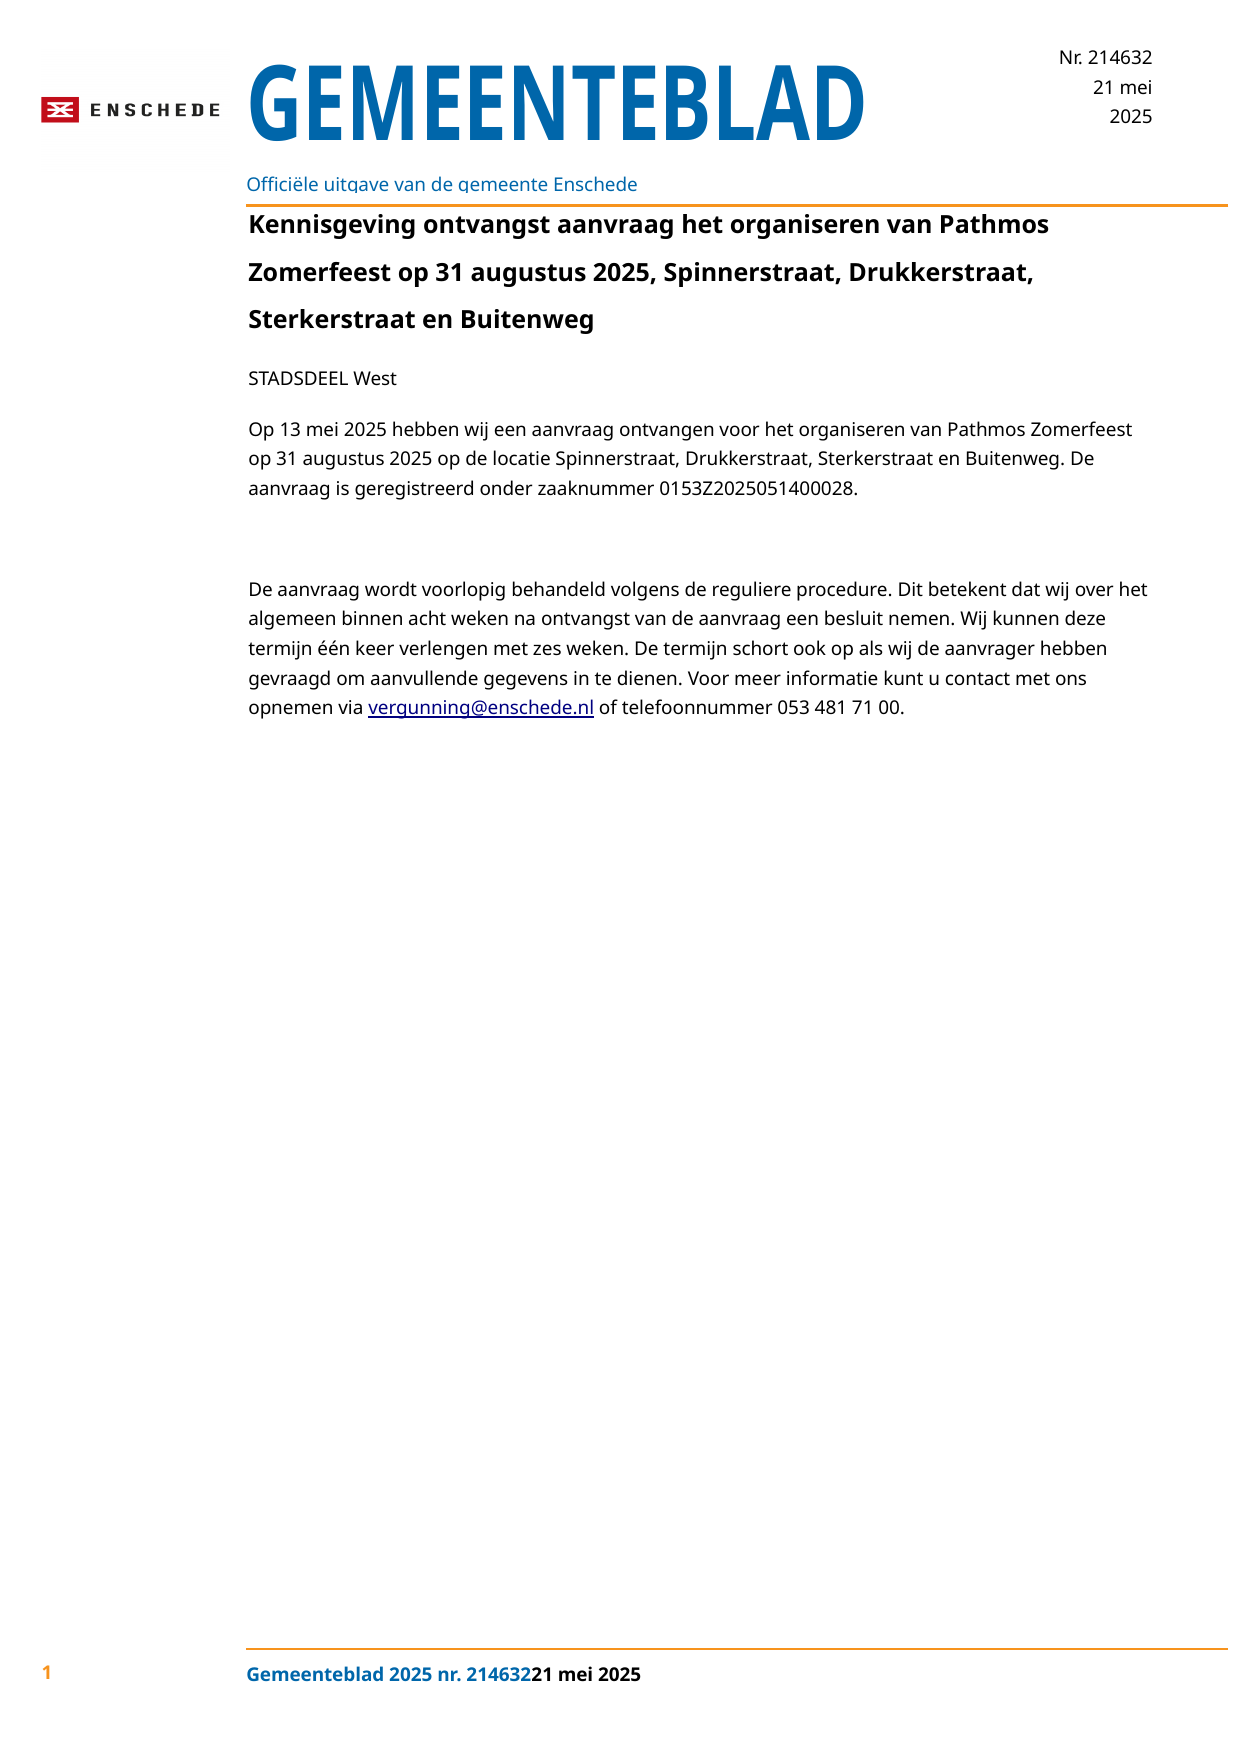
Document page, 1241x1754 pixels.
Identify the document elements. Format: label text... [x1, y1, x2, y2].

picture [41, 47, 231, 172]
text STADSDEEL West [248, 366, 1152, 391]
text De aanvraag wordt voorlopig behandeld volgens de reguliere procedure. Dit betekent dat wij over het algemeen binnen acht weken na ontvangst van de aanvraag een besluit nemen. Wij kunnen deze termijn één keer verlengen met zes weken. De termijn schort ook op als wij de aanvrager hebben gevraagd om aanvullende gegevens in te dienen. Voor meer informatie kunt u contact met ons opnemen via vergunning@enschede.nl of telefoonnummer 053 481 71 00. [248, 576, 1152, 720]
text Op 13 mei 2025 hebben wij een aanvraag ontvangen voor het organiseren van Pathmos Zomerfeest op 31 augustus 2025 op de locatie Spinnerstraat, Drukkerstraat, Sterkerstraat en Buitenweg. De aanvraag is geregistreerd onder zaaknummer 0153Z2025051400028. [248, 416, 1152, 501]
text Kennisgeving ontvangst aanvraag het organiseren van Pathmos Zomerfeest op 31 augustus 2025, Spinnerstraat, Drukkerstraat, Sterkerstraat en Buitenweg [248, 207, 1152, 336]
